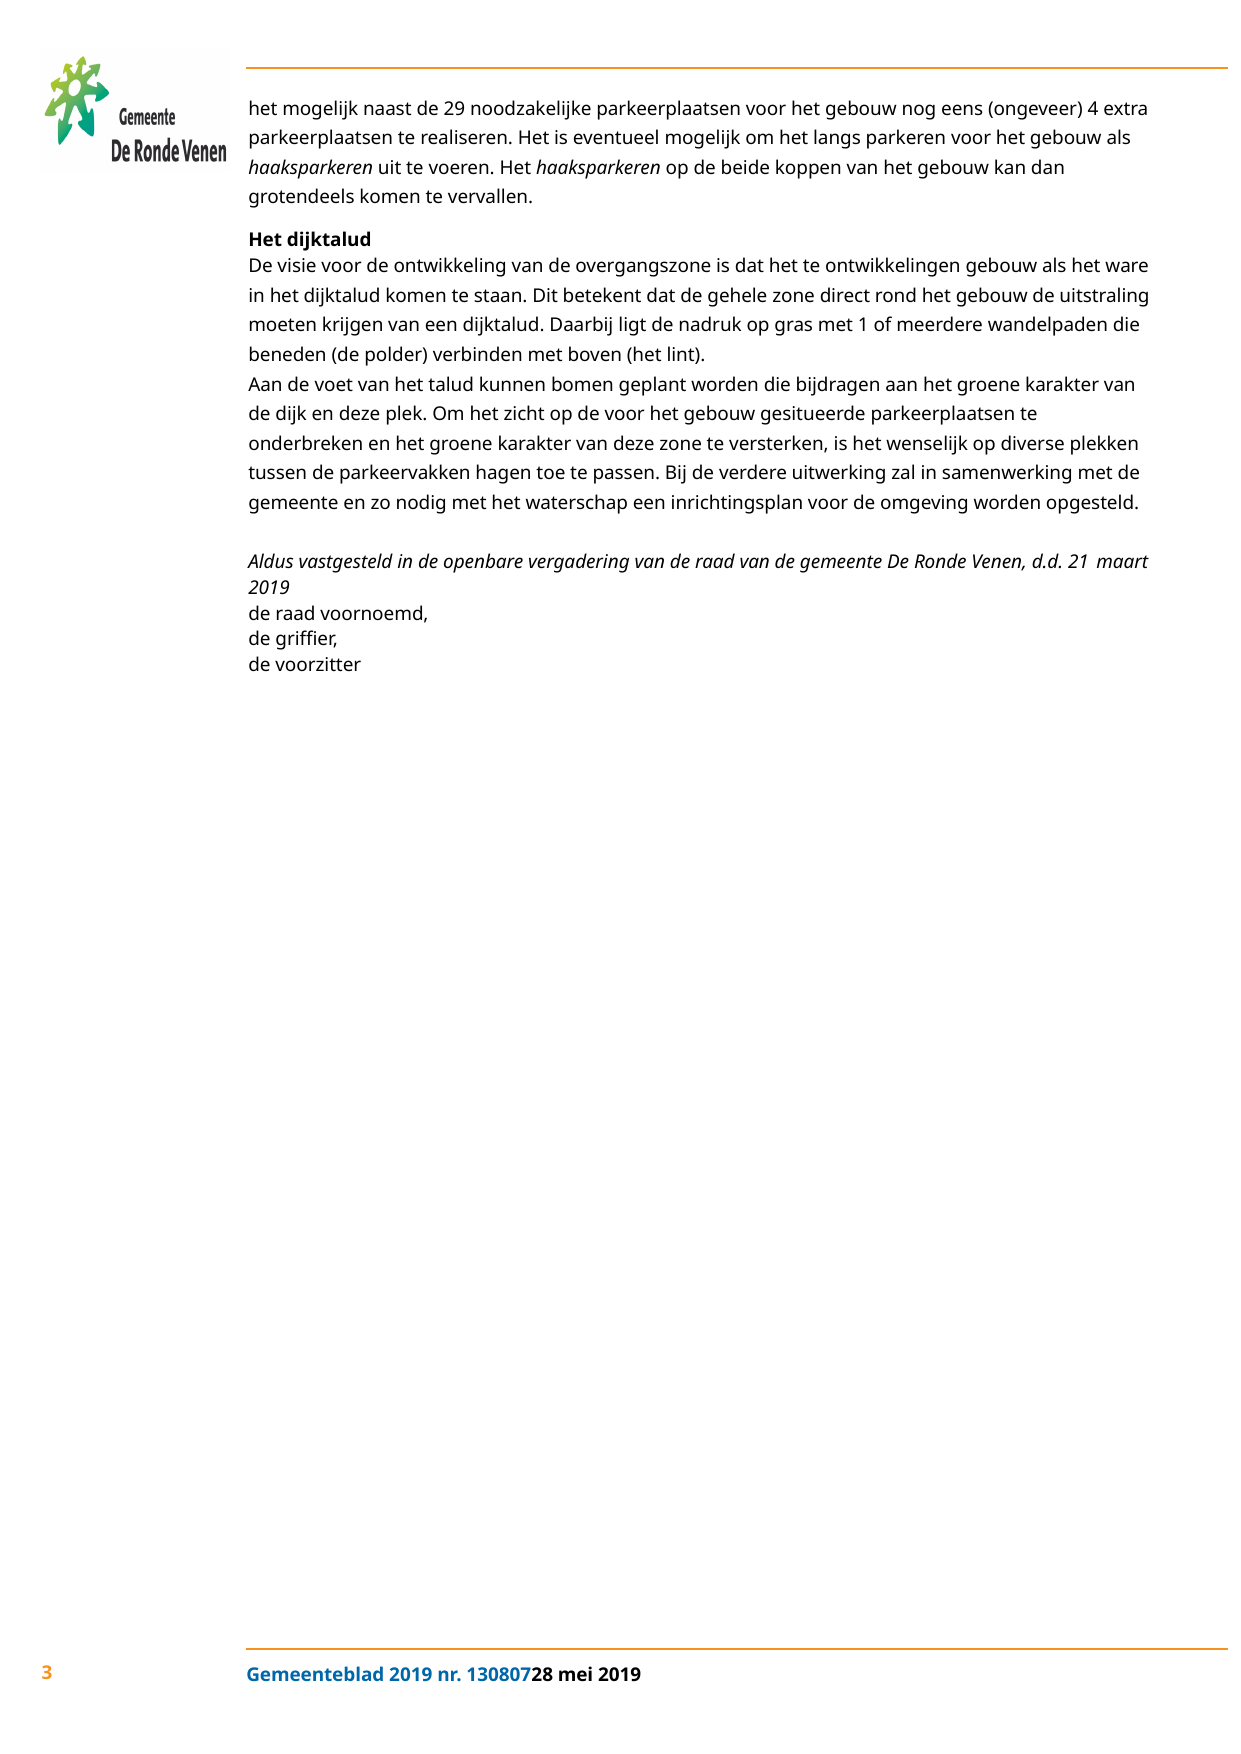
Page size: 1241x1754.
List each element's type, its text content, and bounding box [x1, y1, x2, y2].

text de voorzitter [248, 651, 1152, 677]
picture [41, 47, 231, 172]
text Aan de voet van het talud kunnen bomen geplant worden die bijdragen aan het groene karakter van de dijk en deze plek. Om het zicht op de voor het gebouw gesitueerde parkeerplaatsen te onderbreken en het groene karakter van deze zone te versterken, is het wenselijk op diverse plekken tussen de parkeervakken hagen toe te passen. Bij de verdere uitwerking zal in samenwerking met de gemeente en zo nodig met het waterschap een inrichtingsplan voor de omgeving worden opgesteld. [248, 371, 1152, 515]
text Het dijktalud [248, 227, 1152, 252]
text het mogelijk naast de 29 noodzakelijke parkeerplaatsen voor het gebouw nog eens (ongeveer) 4 extra parkeerplaatsen te realiseren. Het is eventueel mogelijk om het langs parkeren voor het gebouw als haaksparkeren uit te voeren. Het haaksparkeren op de beide koppen van het gebouw kan dan grotendeels komen te vervallen. [248, 95, 1152, 209]
text Aldus vastgesteld in de openbare vergadering van de raad van de gemeente De Ronde Venen, d.d. 21 maart 2019 [248, 548, 1152, 600]
text de raad voornoemd, [248, 600, 1152, 625]
text De visie voor de ontwikkeling van de overgangszone is dat het te ontwikkelingen gebouw als het ware in het dijktalud komen te staan. Dit betekent dat de gehele zone direct rond het gebouw de uitstraling moeten krijgen van een dijktalud. Daarbij ligt de nadruk op gras met 1 of meerdere wandelpaden die beneden (de polder) verbinden met boven (het lint). [248, 252, 1152, 367]
text de griffier, [248, 625, 1152, 651]
